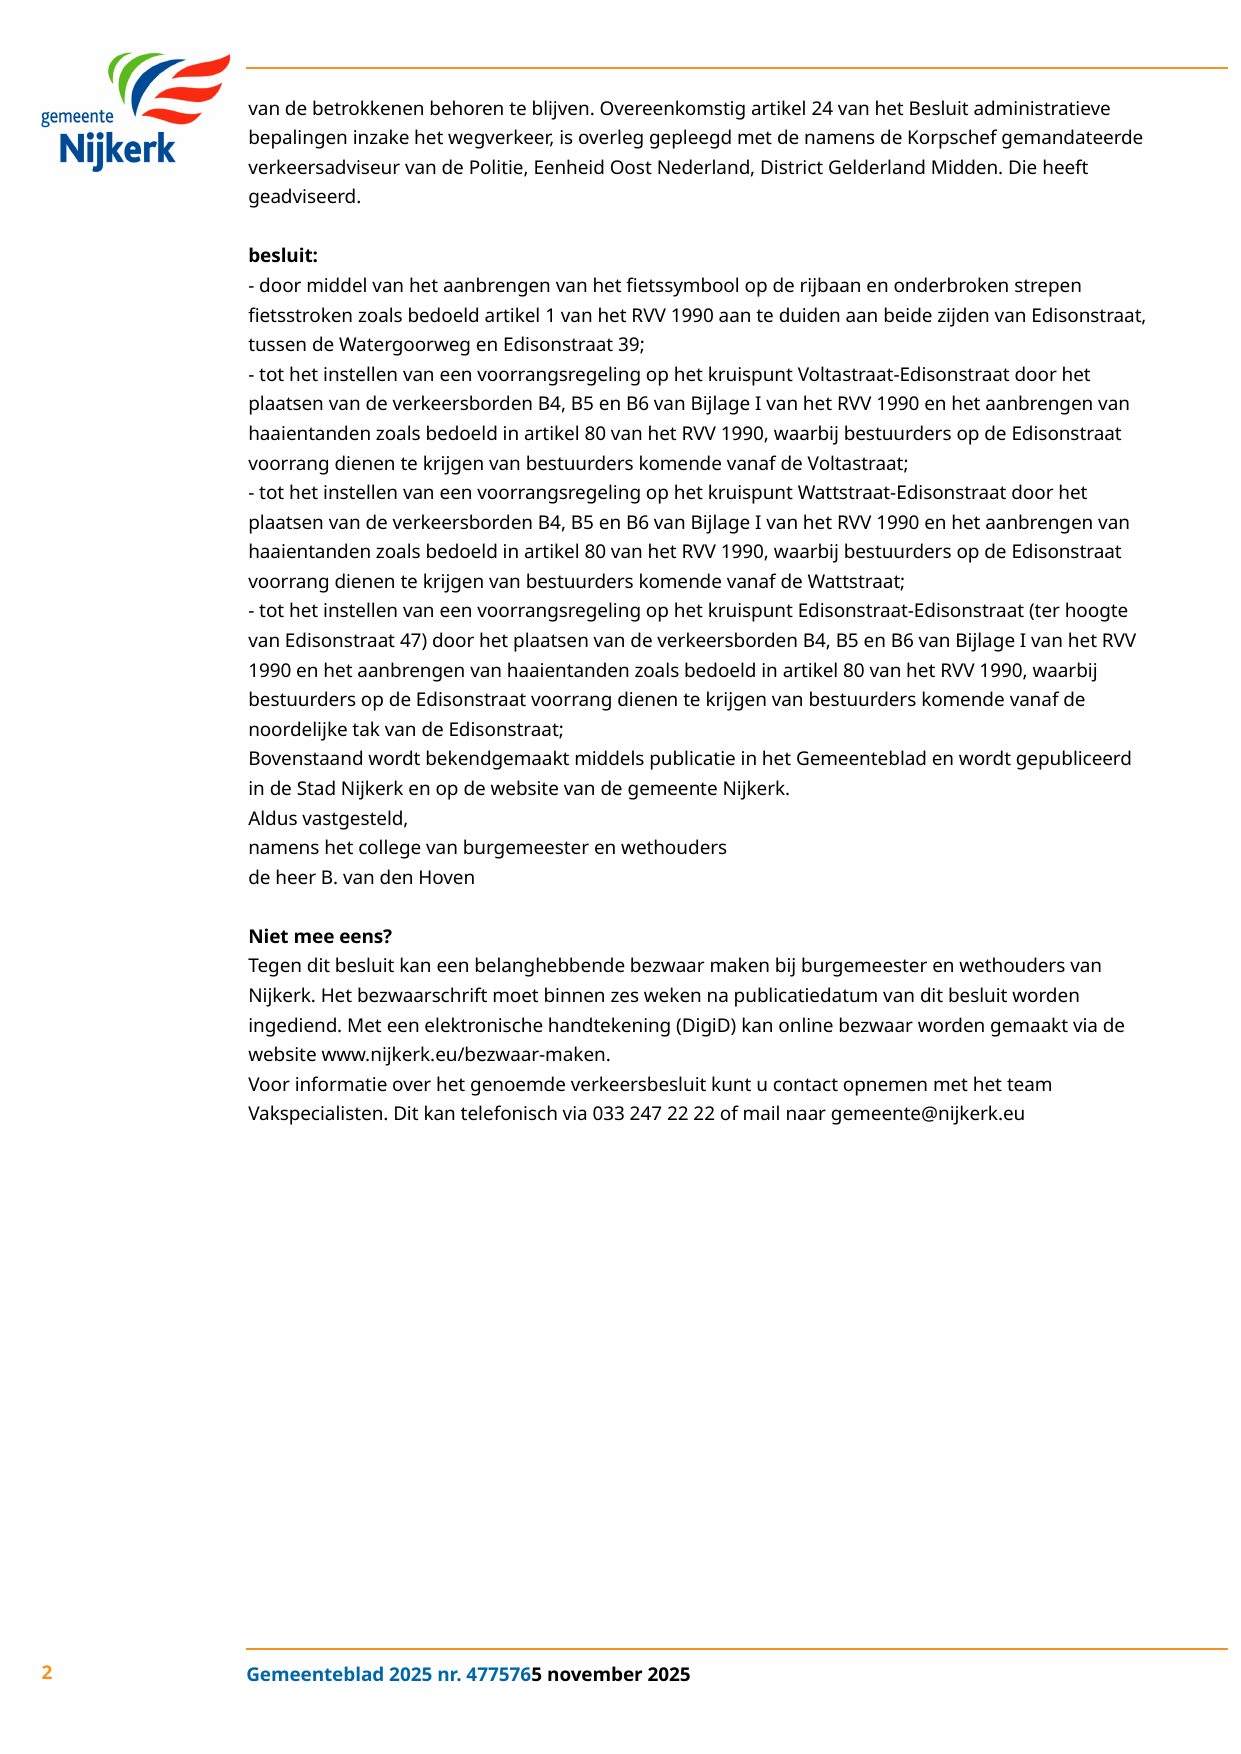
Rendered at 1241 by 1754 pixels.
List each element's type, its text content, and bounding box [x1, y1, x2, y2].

text Voor informatie over het genoemde verkeersbesluit kunt u contact opnemen met het team Vakspecialisten. Dit kan telefonisch via 033 247 22 22 of mail naar gemeente@nijkerk.eu [248, 1071, 1152, 1126]
text - tot het instellen van een voorrangsregeling op het kruispunt Edisonstraat-Edisonstraat (ter hoogte van Edisonstraat 47) door het plaatsen van de verkeersborden B4, B5 en B6 van Bijlage I van het RVV 1990 en het aanbrengen van haaientanden zoals bedoeld in artikel 80 van het RVV 1990, waarbij bestuurders op de Edisonstraat voorrang dienen te krijgen van bestuurders komende vanaf de noordelijke tak van de Edisonstraat; [248, 598, 1152, 742]
text namens het college van burgemeester en wethouders [248, 834, 1152, 860]
text Niet mee eens? [248, 923, 1152, 949]
text de heer B. van den Hoven [248, 864, 1152, 890]
text Aldus vastgesteld, [248, 805, 1152, 831]
picture [41, 47, 231, 172]
text - tot het instellen van een voorrangsregeling op het kruispunt Voltastraat-Edisonstraat door het plaatsen van de verkeersborden B4, B5 en B6 van Bijlage I van het RVV 1990 en het aanbrengen van haaientanden zoals bedoeld in artikel 80 van het RVV 1990, waarbij bestuurders op de Edisonstraat voorrang dienen te krijgen van bestuurders komende vanaf de Voltastraat; [248, 361, 1152, 476]
text - door middel van het aanbrengen van het fietssymbool op de rijbaan en onderbroken strepen fietsstroken zoals bedoeld artikel 1 van het RVV 1990 aan te duiden aan beide zijden van Edisonstraat, tussen de Watergoorweg en Edisonstraat 39; [248, 272, 1152, 357]
text Bovenstaand wordt bekendgemaakt middels publicatie in het Gemeenteblad en wordt gepubliceerd in de Stad Nijkerk en op de website van de gemeente Nijkerk. [248, 746, 1152, 801]
text Tegen dit besluit kan een belanghebbende bezwaar maken bij burgemeester en wethouders van Nijkerk. Het bezwaarschrift moet binnen zes weken na publicatiedatum van dit besluit worden ingediend. Met een elektronische handtekening (DigiD) kan online bezwaar worden gemaakt via de website www.nijkerk.eu/bezwaar-maken. [248, 953, 1152, 1067]
text van de betrokkenen behoren te blijven. Overeenkomstig artikel 24 van het Besluit administratieve bepalingen inzake het wegverkeer, is overleg gepleegd met de namens de Korpschef gemandateerde verkeersadviseur van de Politie, Eenheid Oost Nederland, District Gelderland Midden. Die heeft geadviseerd. [248, 95, 1152, 209]
text besluit: [248, 243, 1152, 268]
text - tot het instellen van een voorrangsregeling op het kruispunt Wattstraat-Edisonstraat door het plaatsen van de verkeersborden B4, B5 en B6 van Bijlage I van het RVV 1990 en het aanbrengen van haaientanden zoals bedoeld in artikel 80 van het RVV 1990, waarbij bestuurders op de Edisonstraat voorrang dienen te krijgen van bestuurders komende vanaf de Wattstraat; [248, 479, 1152, 594]
